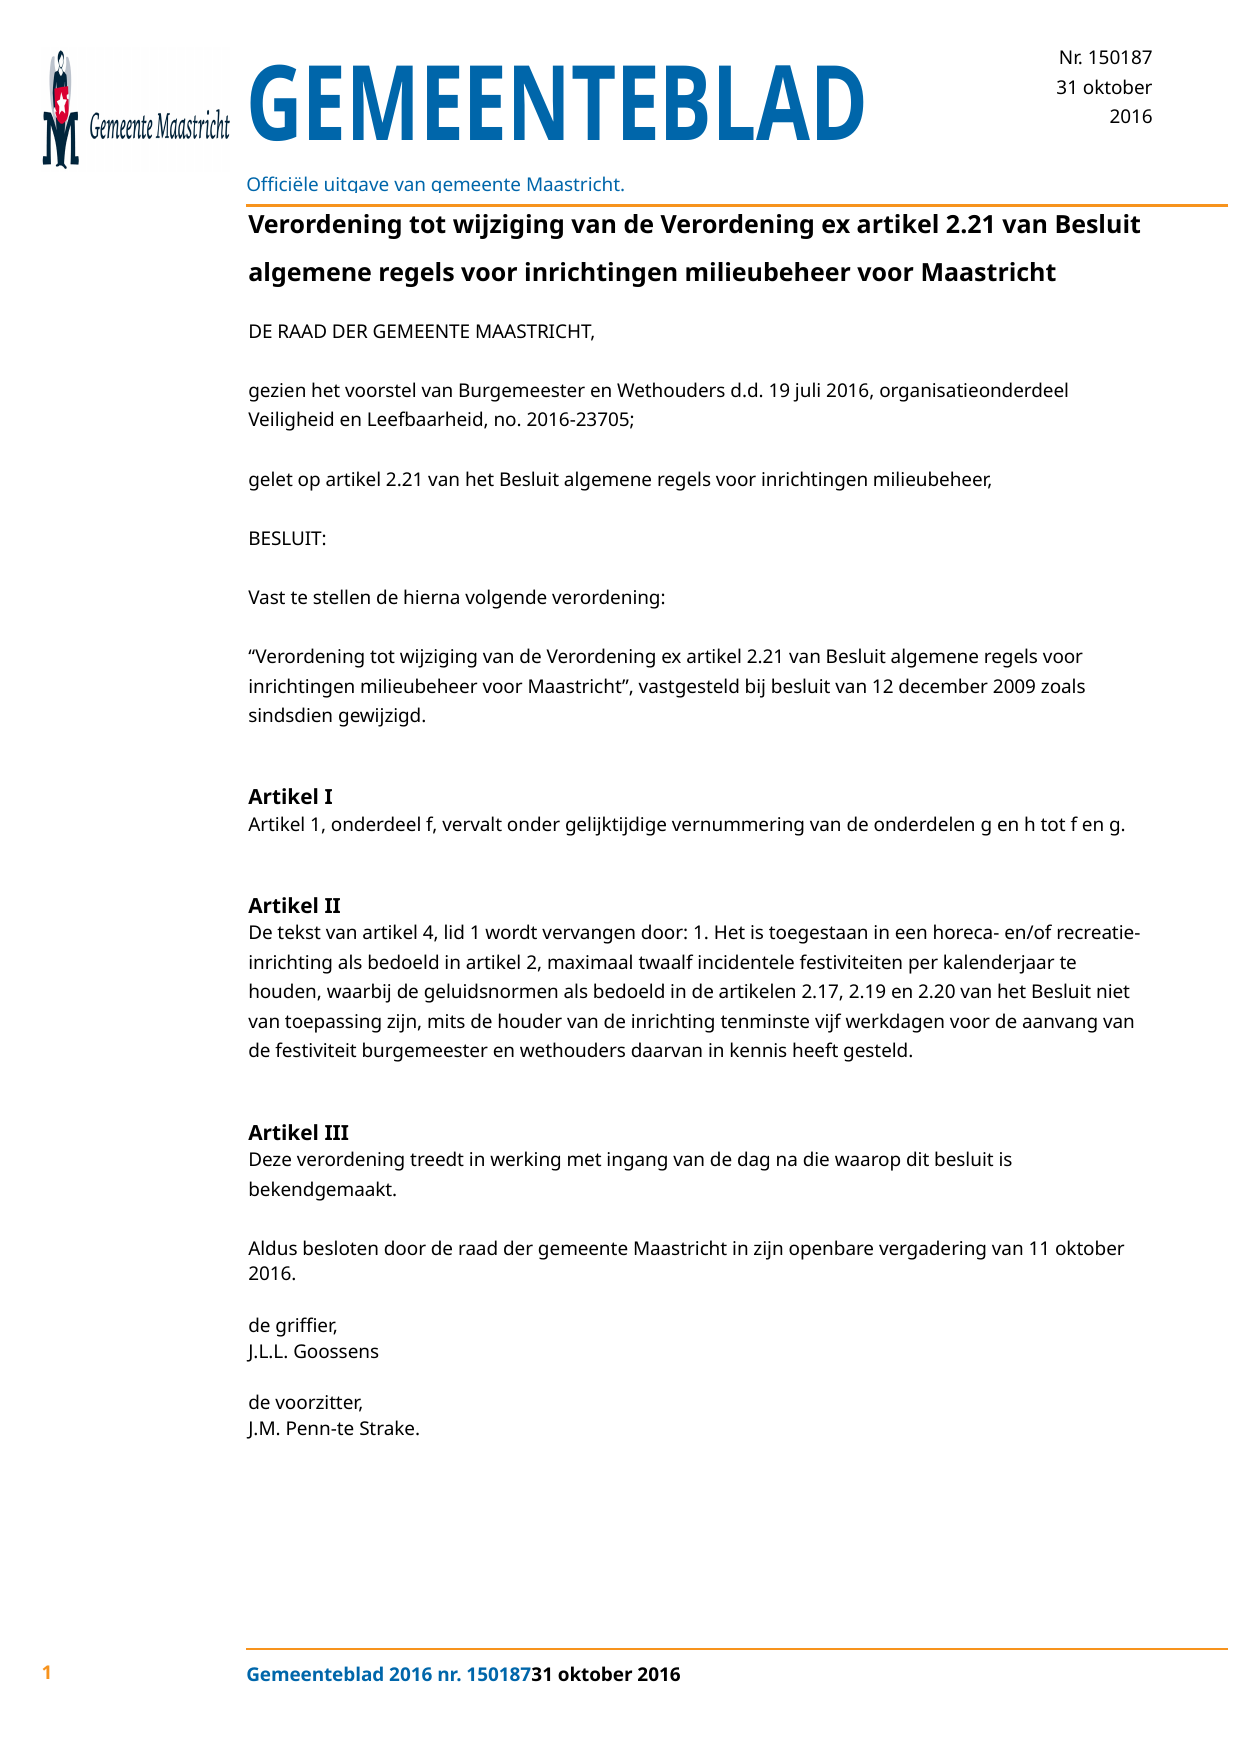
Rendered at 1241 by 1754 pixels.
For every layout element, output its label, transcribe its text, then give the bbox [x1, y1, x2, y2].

text DE RAAD DER GEMEENTE MAASTRICHT, [248, 318, 1152, 344]
text de griffier, [248, 1312, 1152, 1338]
text J.M. Penn-te Strake. [248, 1415, 1152, 1441]
text “Verordening tot wijziging van de Verordening ex artikel 2.21 van Besluit algemene regels voor inrichtingen milieubeheer voor Maastricht”, vastgesteld bij besluit van 12 december 2009 zoals sindsdien gewijzigd. [248, 643, 1152, 728]
text J.L.L. Goossens [248, 1338, 1152, 1363]
text Vast te stellen de hierna volgende verordening: [248, 584, 1152, 610]
text Aldus besloten door de raad der gemeente Maastricht in zijn openbare vergadering van 11 oktober 2016. [248, 1235, 1152, 1286]
text Deze verordening treedt in werking met ingang van de dag na die waarop dit besluit is bekendgemaakt. [248, 1146, 1152, 1201]
text Artikel II [248, 891, 1152, 919]
text BESLUIT: [248, 525, 1152, 551]
text Artikel 1, onderdeel f, vervalt onder gelijktijdige vernummering van de onderdelen g en h tot f en g. [248, 811, 1152, 837]
text gezien het voorstel van Burgemeester en Wethouders d.d. 19 juli 2016, organisatieonderdeel Veiligheid en Leefbaarheid, no. 2016-23705; [248, 377, 1152, 432]
text gelet op artikel 2.21 van het Besluit algemene regels voor inrichtingen milieubeheer, [248, 466, 1152, 492]
text Artikel III [248, 1118, 1152, 1146]
text Artikel I [248, 782, 1152, 811]
text Verordening tot wijziging van de Verordening ex artikel 2.21 van Besluit algemene regels voor inrichtingen milieubeheer voor Maastricht [248, 207, 1152, 288]
text De tekst van artikel 4, lid 1 wordt vervangen door: 1. Het is toegestaan in een horeca- en/of recreatie-inrichting als bedoeld in artikel 2, maximaal twaalf incidentele festiviteiten per kalenderjaar te houden, waarbij de geluidsnormen als bedoeld in de artikelen 2.17, 2.19 en 2.20 van het Besluit niet van toepassing zijn, mits de houder van de inrichting tenminste vijf werkdagen voor de aanvang van de festiviteit burgemeester en wethouders daarvan in kennis heeft gesteld. [248, 919, 1152, 1063]
text de voorzitter, [248, 1389, 1152, 1415]
picture [41, 47, 231, 172]
